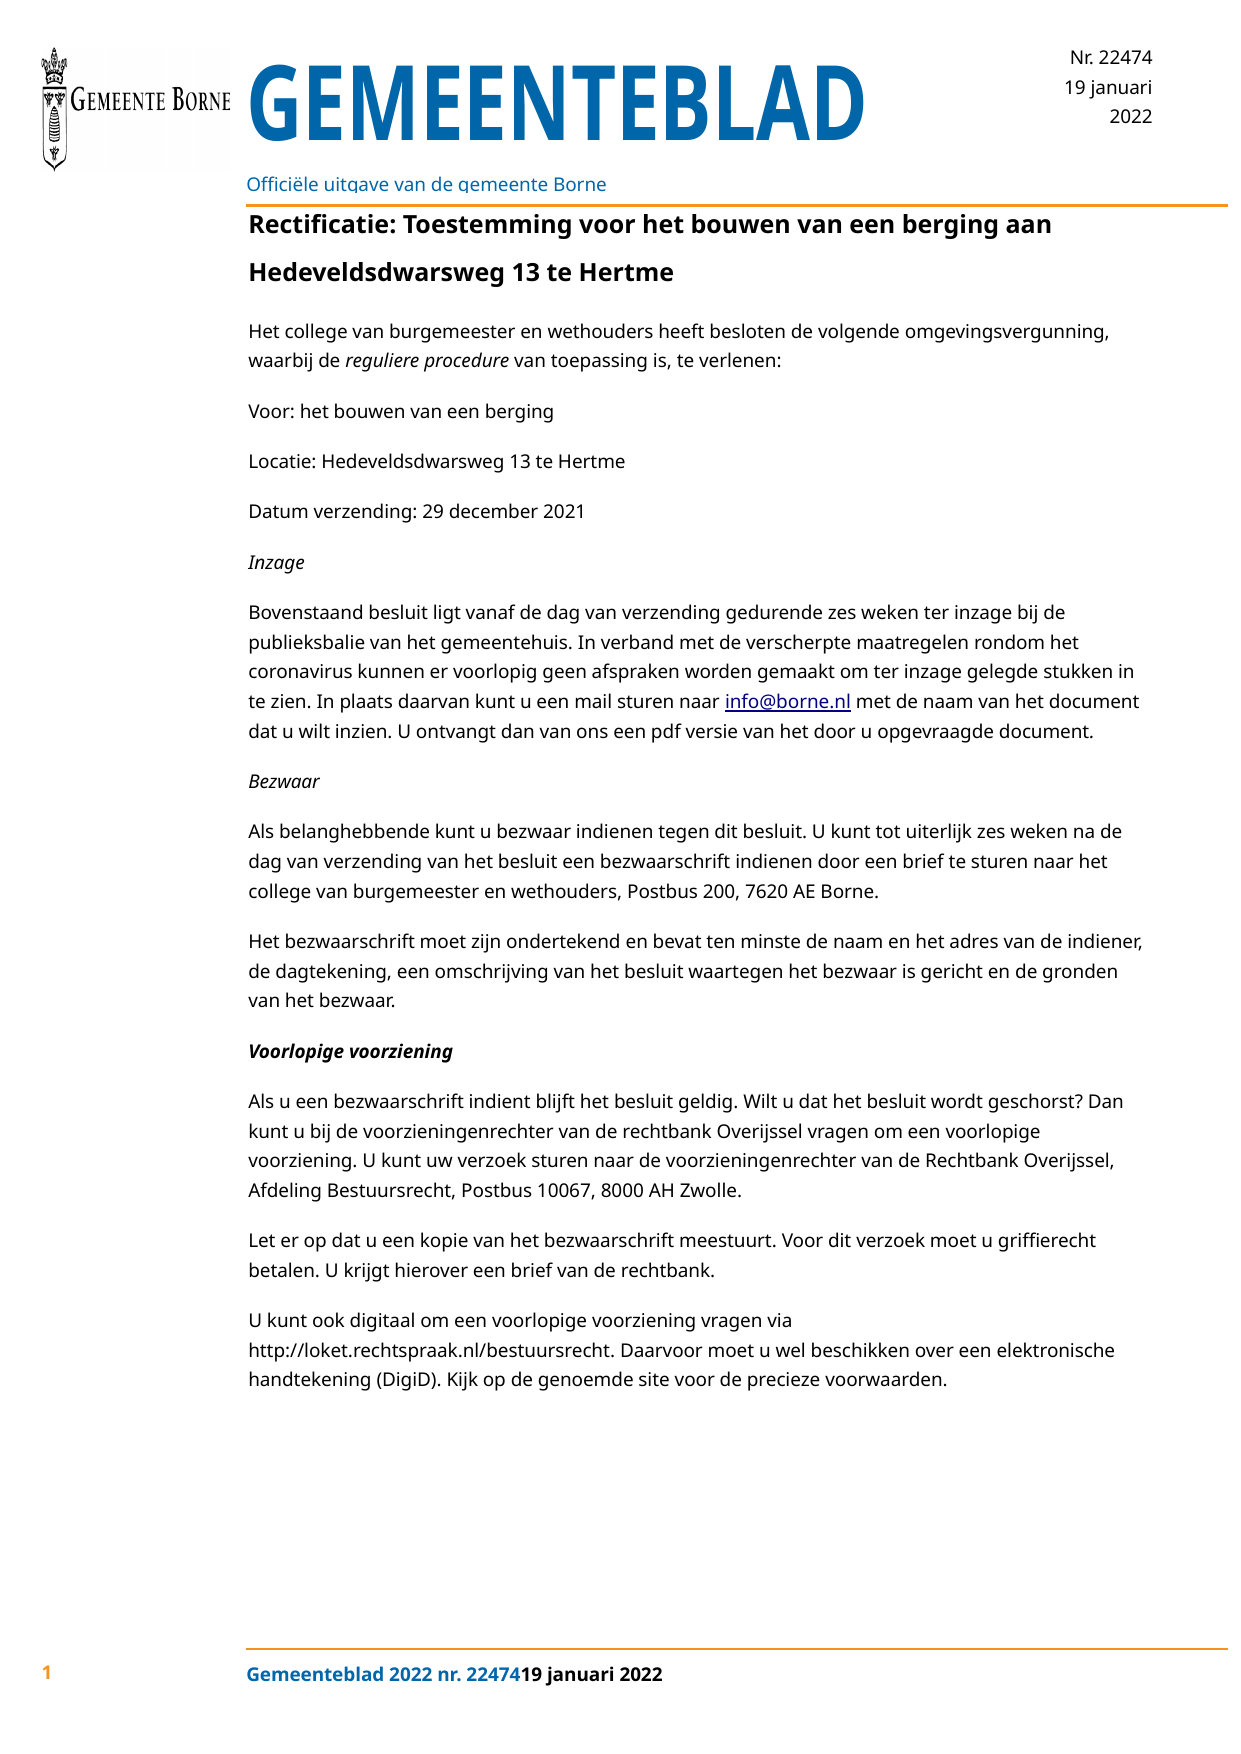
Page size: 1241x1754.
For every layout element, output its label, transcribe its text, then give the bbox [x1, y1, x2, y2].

text Het bezwaarschrift moet zijn ondertekend en bevat ten minste de naam en het adres van de indiener, de dagtekening, een omschrijving van het besluit waartegen het bezwaar is gericht en de gronden van het bezwaar. [248, 928, 1152, 1013]
picture [41, 47, 231, 172]
text Als belanghebbende kunt u bezwaar indienen tegen dit besluit. U kunt tot uiterlijk zes weken na de dag van verzending van het besluit een bezwaarschrift indienen door een brief te sturen naar het college van burgemeester en wethouders, Postbus 200, 7620 AE Borne. [248, 819, 1152, 904]
text Inzage [248, 549, 1152, 575]
text Locatie: Hedeveldsdwarsweg 13 te Hertme [248, 448, 1152, 474]
text U kunt ook digitaal om een voorlopige voorziening vragen via http://loket.rechtspraak.nl/bestuursrecht. Daarvoor moet u wel beschikken over een elektronische handtekening (DigiD). Kijk op de genoemde site voor de precieze voorwaarden. [248, 1307, 1152, 1392]
text Bezwaar [248, 768, 1152, 794]
text Voor: het bouwen van een berging [248, 398, 1152, 424]
text Let er op dat u een kopie van het bezwaarschrift meestuurt. Voor dit verzoek moet u griffierecht betalen. U krijgt hierover een brief van de rechtbank. [248, 1227, 1152, 1283]
text Rectificatie: Toestemming voor het bouwen van een berging aan Hedeveldsdwarsweg 13 te Hertme [248, 207, 1152, 288]
text Datum verzending: 29 december 2021 [248, 499, 1152, 524]
text Het college van burgemeester en wethouders heeft besloten de volgende omgevingsvergunning, waarbij de reguliere procedure van toepassing is, te verlenen: [248, 318, 1152, 373]
text Voorlopige voorziening [248, 1038, 1152, 1064]
text Bovenstaand besluit ligt vanaf de dag van verzending gedurende zes weken ter inzage bij de publieksbalie van het gemeentehuis. In verband met de verscherpte maatregelen rondom het coronavirus kunnen er voorlopig geen afspraken worden gemaakt om ter inzage gelegde stukken in te zien. In plaats daarvan kunt u een mail sturen naar info@borne.nl met de naam van het document dat u wilt inzien. U ontvangt dan van ons een pdf versie van het door u opgevraagde document. [248, 599, 1152, 744]
text Als u een bezwaarschrift indient blijft het besluit geldig. Wilt u dat het besluit wordt geschorst? Dan kunt u bij de voorzieningenrechter van de rechtbank Overijssel vragen om een voorlopige voorziening. U kunt uw verzoek sturen naar de voorzieningenrechter van de Rechtbank Overijssel, Afdeling Bestuursrecht, Postbus 10067, 8000 AH Zwolle. [248, 1088, 1152, 1203]
